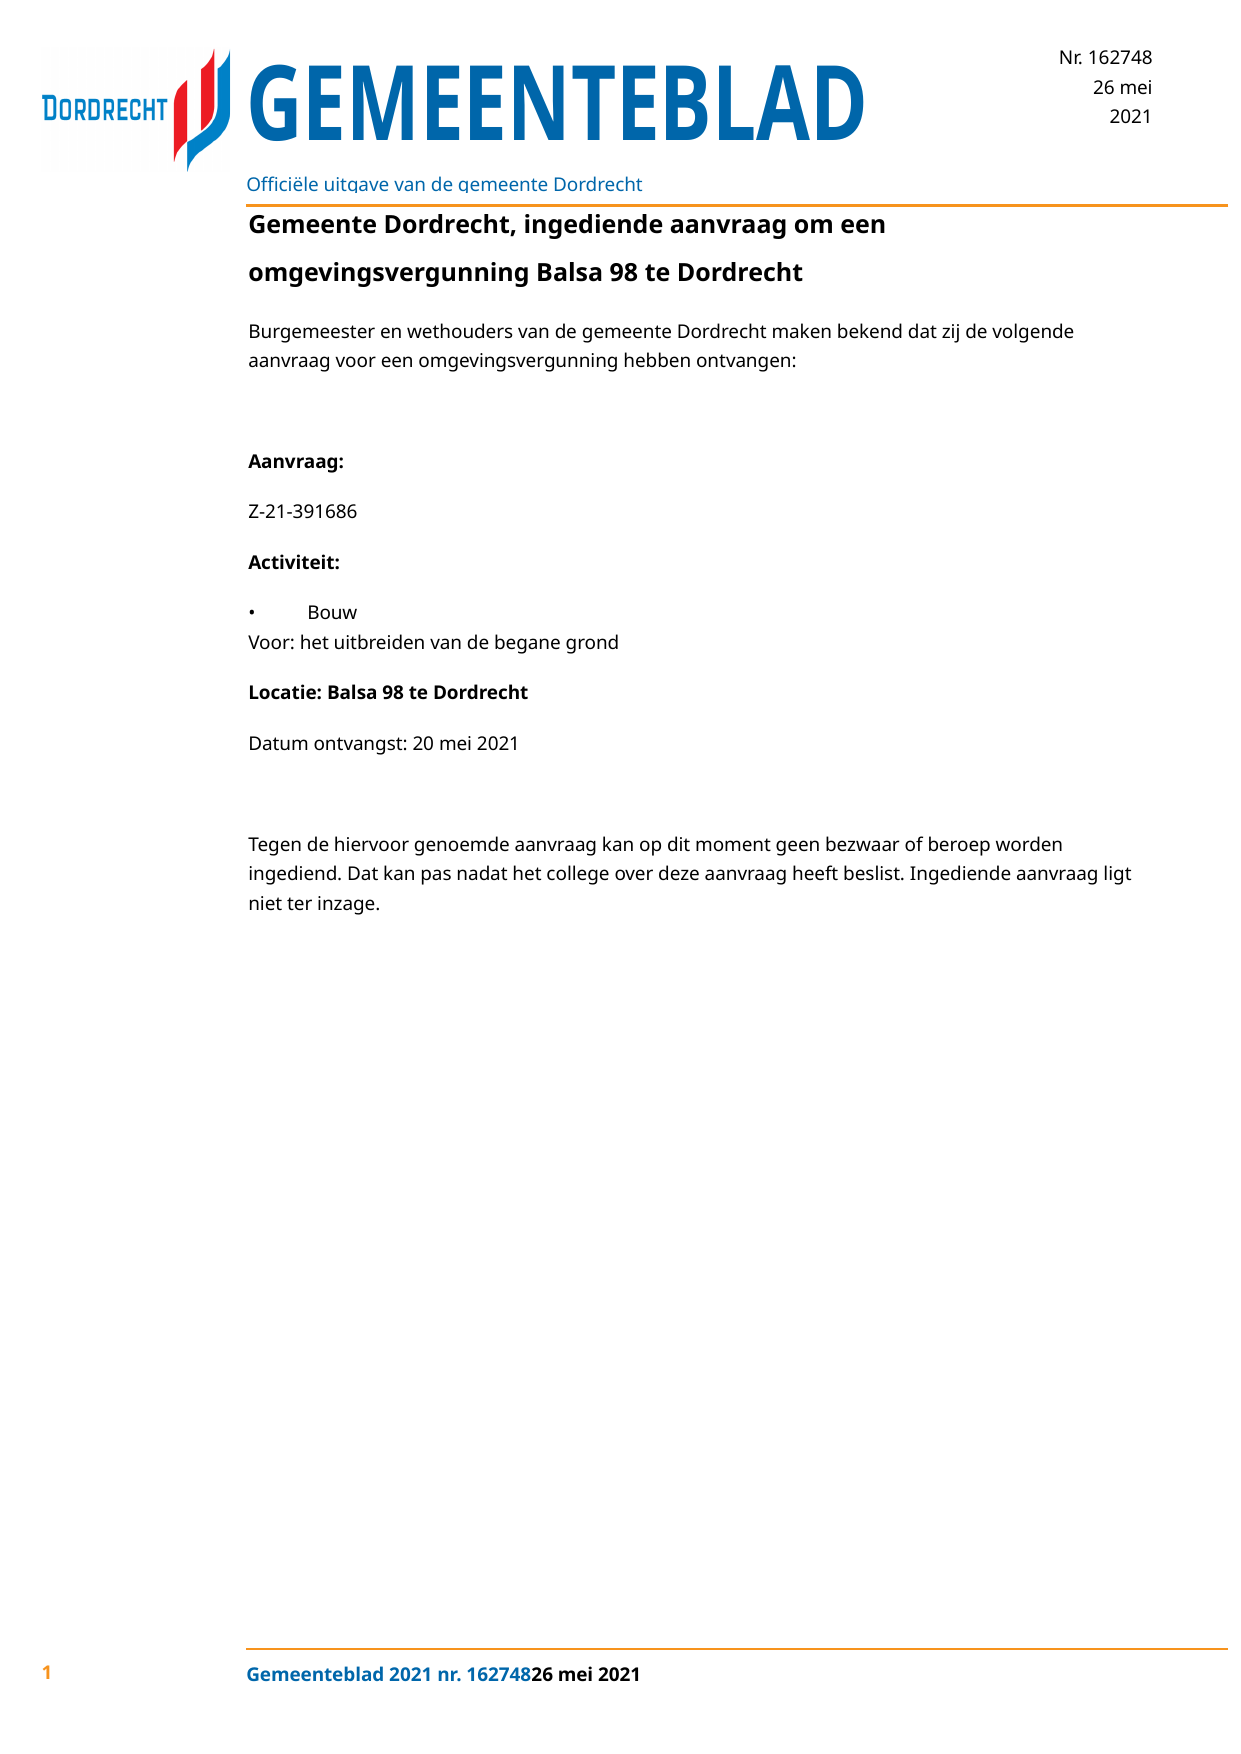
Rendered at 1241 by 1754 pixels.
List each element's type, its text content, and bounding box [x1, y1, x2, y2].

text Voor: het uitbreiden van de begane grond [248, 629, 1152, 655]
picture [41, 47, 231, 172]
list Bouw [248, 599, 1152, 625]
text Activiteit: [248, 549, 1152, 575]
text Locatie: Balsa 98 te Dordrecht [248, 679, 1152, 705]
text Z-21-391686 [248, 499, 1152, 524]
text Burgemeester en wethouders van de gemeente Dordrecht maken bekend dat zij de volgende aanvraag voor een omgevingsvergunning hebben ontvangen: [248, 318, 1152, 373]
text Aanvraag: [248, 448, 1152, 474]
text Gemeente Dordrecht, ingediende aanvraag om een omgevingsvergunning Balsa 98 te Dordrecht [248, 207, 1152, 288]
text Datum ontvangst: 20 mei 2021 [248, 730, 1152, 756]
text Tegen de hiervoor genoemde aanvraag kan op dit moment geen bezwaar of beroep worden ingediend. Dat kan pas nadat het college over deze aanvraag heeft beslist. Ingediende aanvraag ligt niet ter inzage. [248, 831, 1152, 916]
